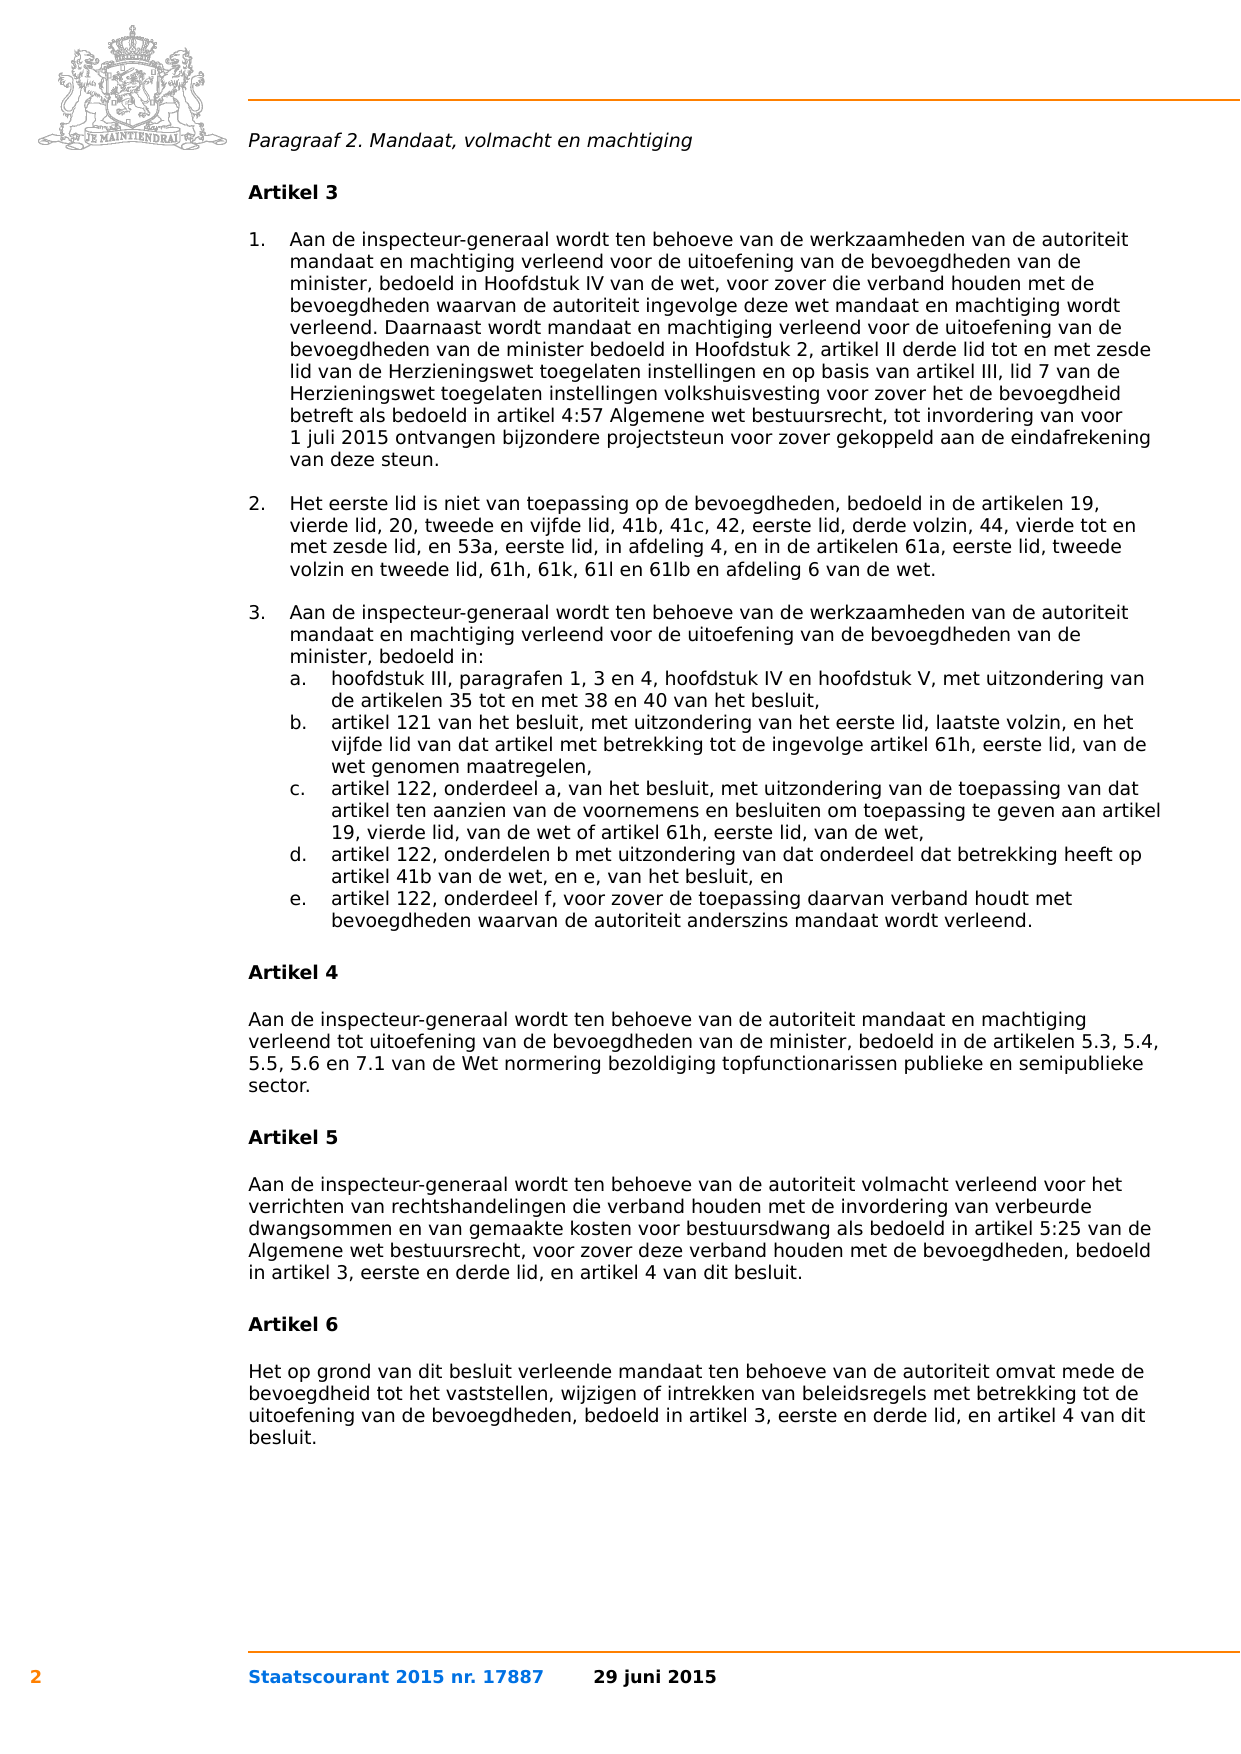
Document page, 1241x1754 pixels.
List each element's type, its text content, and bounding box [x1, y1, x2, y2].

text e. artikel 122, onderdeel f, voor zover de toepassing daarvan verband houdt met bevoegdheden waarvan de autoriteit anderszins mandaat wordt verleend. [289, 888, 1163, 932]
text 2. Het eerste lid is niet van toepassing op de bevoegdheden, bedoeld in de artikelen 19, vierde lid, 20, tweede en vijfde lid, 41b, 41c, 42, eerste lid, derde volzin, 44, vierde tot en met zesde lid, en 53a, eerste lid, in afdeling 4, en in de artikelen 61a, eerste lid, tweede volzin en tweede lid, 61h, 61k, 61l en 61lb en afdeling 6 van de wet. [248, 492, 1163, 580]
text a. hoofdstuk III, paragrafen 1, 3 en 4, hoofdstuk IV en hoofdstuk V, met uitzondering van de artikelen 35 tot en met 38 en 40 van het besluit, [289, 668, 1163, 712]
subtitle Artikel 6 [248, 1314, 1163, 1336]
text Het op grond van dit besluit verleende mandaat ten behoeve van de autoriteit omvat mede de bevoegdheid tot het vaststellen, wijzigen of intrekken van beleidsregels met betrekking tot de uitoefening van de bevoegdheden, bedoeld in artikel 3, eerste en derde lid, en artikel 4 van dit besluit. [248, 1361, 1163, 1449]
text Aan de inspecteur-generaal wordt ten behoeve van de autoriteit mandaat en machtiging verleend tot uitoefening van de bevoegdheden van de minister, bedoeld in de artikelen 5.3, 5.4, 5.5, 5.6 en 7.1 van de Wet normering bezoldiging topfunctionarissen publieke en semipublieke sector. [248, 1009, 1163, 1097]
text 1. Aan de inspecteur-generaal wordt ten behoeve van de werkzaamheden van de autoriteit mandaat en machtiging verleend voor de uitoefening van de bevoegdheden van de minister, bedoeld in Hoofdstuk IV van de wet, voor zover die verband houden met de bevoegdheden waarvan de autoriteit ingevolge deze wet mandaat en machtiging wordt verleend. Daarnaast wordt mandaat en machtiging verleend voor de uitoefening van de bevoegdheden van de minister bedoeld in Hoofdstuk 2, artikel II derde lid tot en met zesde lid van de Herzieningswet toegelaten instellingen en op basis van artikel III, lid 7 van de Herzieningswet toegelaten instellingen volkshuisvesting voor zover het de bevoegdheid betreft als bedoeld in artikel 4:57 Algemene wet bestuursrecht, tot invordering van voor 1 juli 2015 ontvangen bijzondere projectsteun voor zover gekoppeld aan de eindafrekening van deze steun. [248, 229, 1163, 471]
picture [38, 25, 227, 150]
subtitle Paragraaf 2. Mandaat, volmacht en machtiging [248, 130, 1163, 152]
subtitle Artikel 5 [248, 1127, 1163, 1149]
text 3. Aan de inspecteur-generaal wordt ten behoeve van de werkzaamheden van de autoriteit mandaat en machtiging verleend voor de uitoefening van de bevoegdheden van de minister, bedoeld in: [248, 602, 1163, 668]
text b. artikel 121 van het besluit, met uitzondering van het eerste lid, laatste volzin, en het vijfde lid van dat artikel met betrekking tot de ingevolge artikel 61h, eerste lid, van de wet genomen maatregelen, [289, 712, 1163, 778]
subtitle Artikel 3 [248, 182, 1163, 204]
text Aan de inspecteur-generaal wordt ten behoeve van de autoriteit volmacht verleend voor het verrichten van rechtshandelingen die verband houden met de invordering van verbeurde dwangsommen en van gemaakte kosten voor bestuursdwang als bedoeld in artikel 5:25 van de Algemene wet bestuursrecht, voor zover deze verband houden met de bevoegdheden, bedoeld in artikel 3, eerste en derde lid, en artikel 4 van dit besluit. [248, 1174, 1163, 1284]
text d. artikel 122, onderdelen b met uitzondering van dat onderdeel dat betrekking heeft op artikel 41b van de wet, en e, van het besluit, en [289, 844, 1163, 888]
subtitle Artikel 4 [248, 962, 1163, 984]
text c. artikel 122, onderdeel a, van het besluit, met uitzondering van de toepassing van dat artikel ten aanzien van de voornemens en besluiten om toepassing te geven aan artikel 19, vierde lid, van de wet of artikel 61h, eerste lid, van de wet, [289, 778, 1163, 844]
